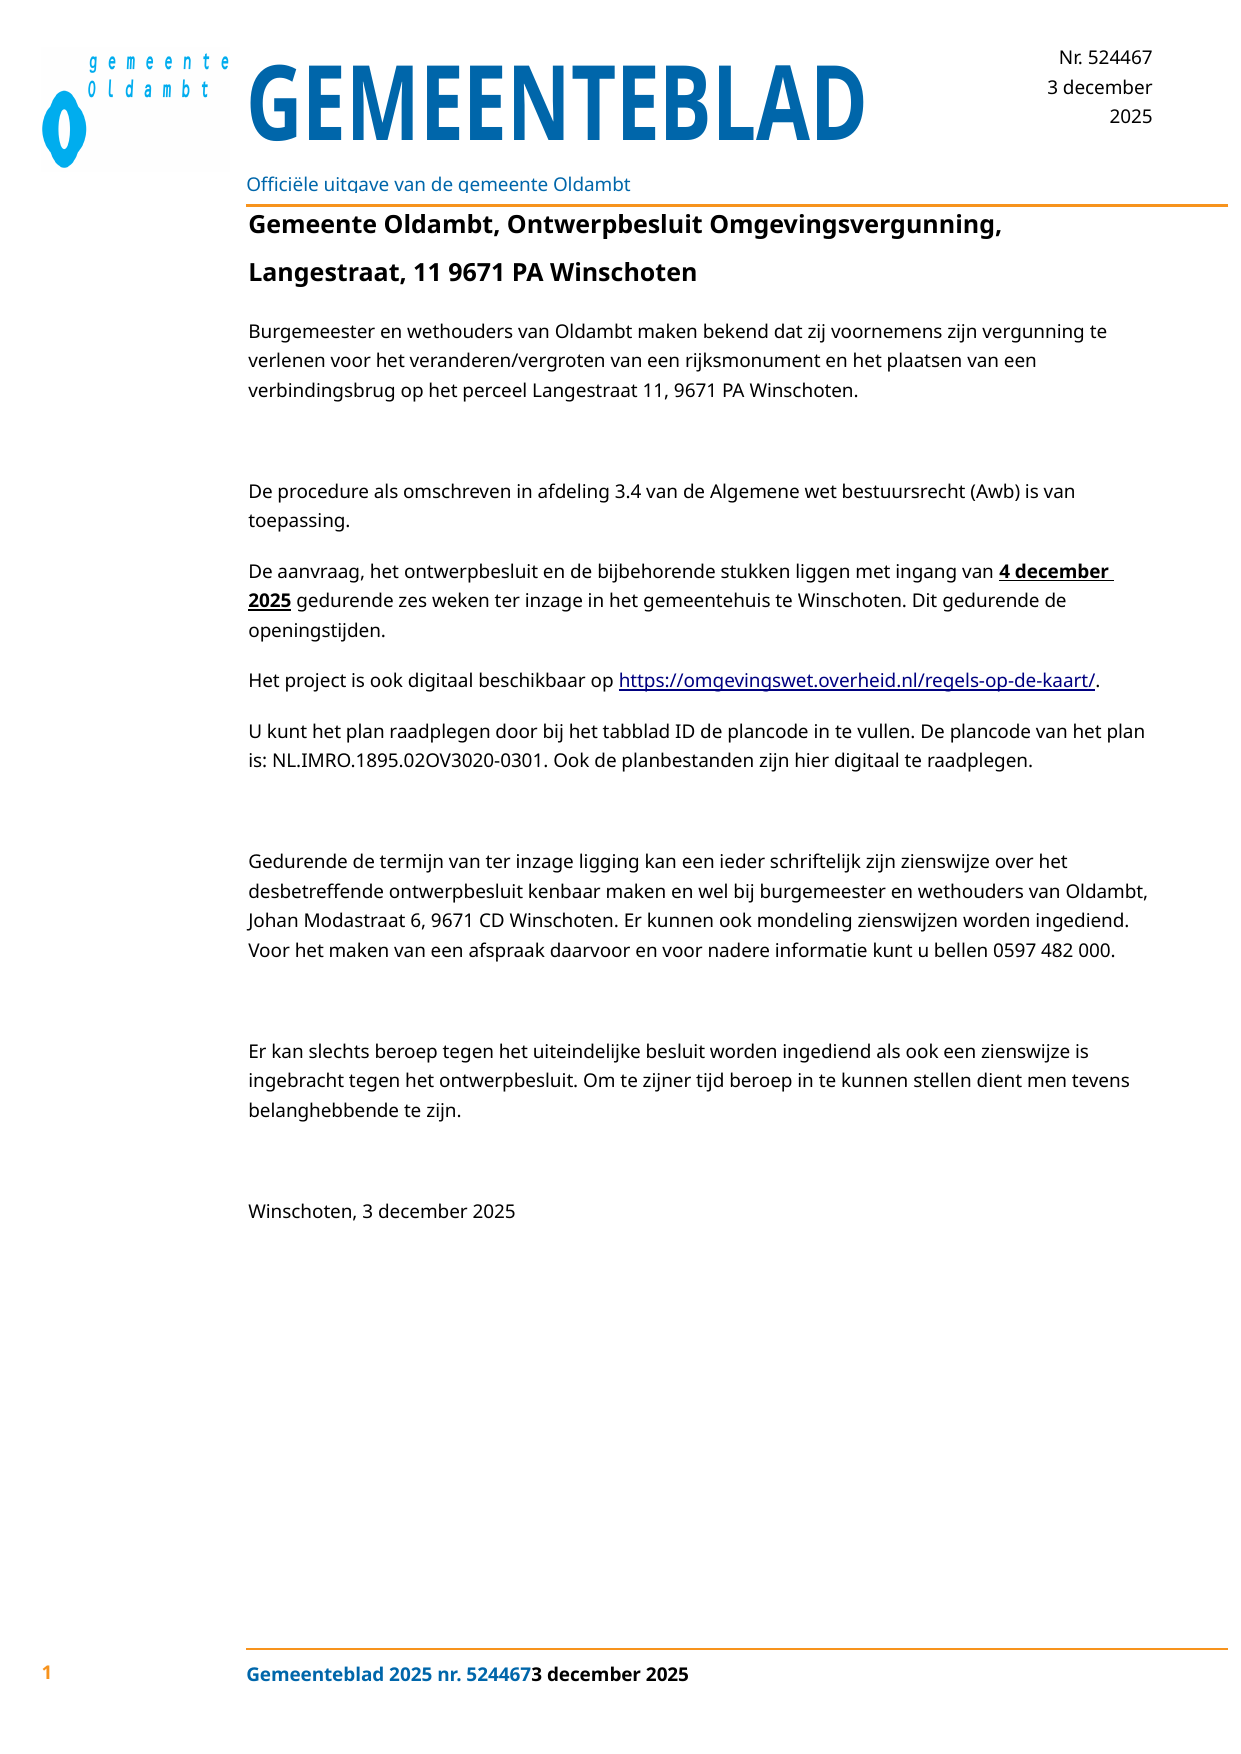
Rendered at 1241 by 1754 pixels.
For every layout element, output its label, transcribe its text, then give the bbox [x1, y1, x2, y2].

text Er kan slechts beroep tegen het uiteindelijke besluit worden ingediend als ook een zienswijze is ingebracht tegen het ontwerpbesluit. Om te zijner tijd beroep in te kunnen stellen dient men tevens belanghebbende te zijn. [248, 1038, 1152, 1123]
text Burgemeester en wethouders van Oldambt maken bekend dat zij voornemens zijn vergunning te verlenen voor het veranderen/vergroten van een rijksmonument en het plaatsen van een verbindingsbrug op het perceel Langestraat 11, 9671 PA Winschoten. [248, 318, 1152, 403]
text De procedure als omschreven in afdeling 3.4 van de Algemene wet bestuursrecht (Awb) is van toepassing. [248, 478, 1152, 533]
text Winschoten, 3 december 2025 [248, 1198, 1152, 1224]
text Gemeente Oldambt, Ontwerpbesluit Omgevingsvergunning, Langestraat, 11 9671 PA Winschoten [248, 207, 1152, 288]
picture [41, 47, 231, 172]
text Het project is ook digitaal beschikbaar op https://omgevingswet.overheid.nl/regels-op-de-kaart/. [248, 667, 1152, 693]
text U kunt het plan raadplegen door bij het tabblad ID de plancode in te vullen. De plancode van het plan is: NL.IMRO.1895.02OV3020-0301. Ook de planbestanden zijn hier digitaal te raadplegen. [248, 718, 1152, 773]
text De aanvraag, het ontwerpbesluit en de bijbehorende stukken liggen met ingang van 4 december 2025 gedurende zes weken ter inzage in het gemeentehuis te Winschoten. Dit gedurende de openingstijden. [248, 558, 1152, 643]
text Gedurende de termijn van ter inzage ligging kan een ieder schriftelijk zijn zienswijze over het desbetreffende ontwerpbesluit kenbaar maken en wel bij burgemeester en wethouders van Oldambt, Johan Modastraat 6, 9671 CD Winschoten. Er kunnen ook mondeling zienswijzen worden ingediend. Voor het maken van een afspraak daarvoor en voor nadere informatie kunt u bellen 0597 482 000. [248, 848, 1152, 963]
